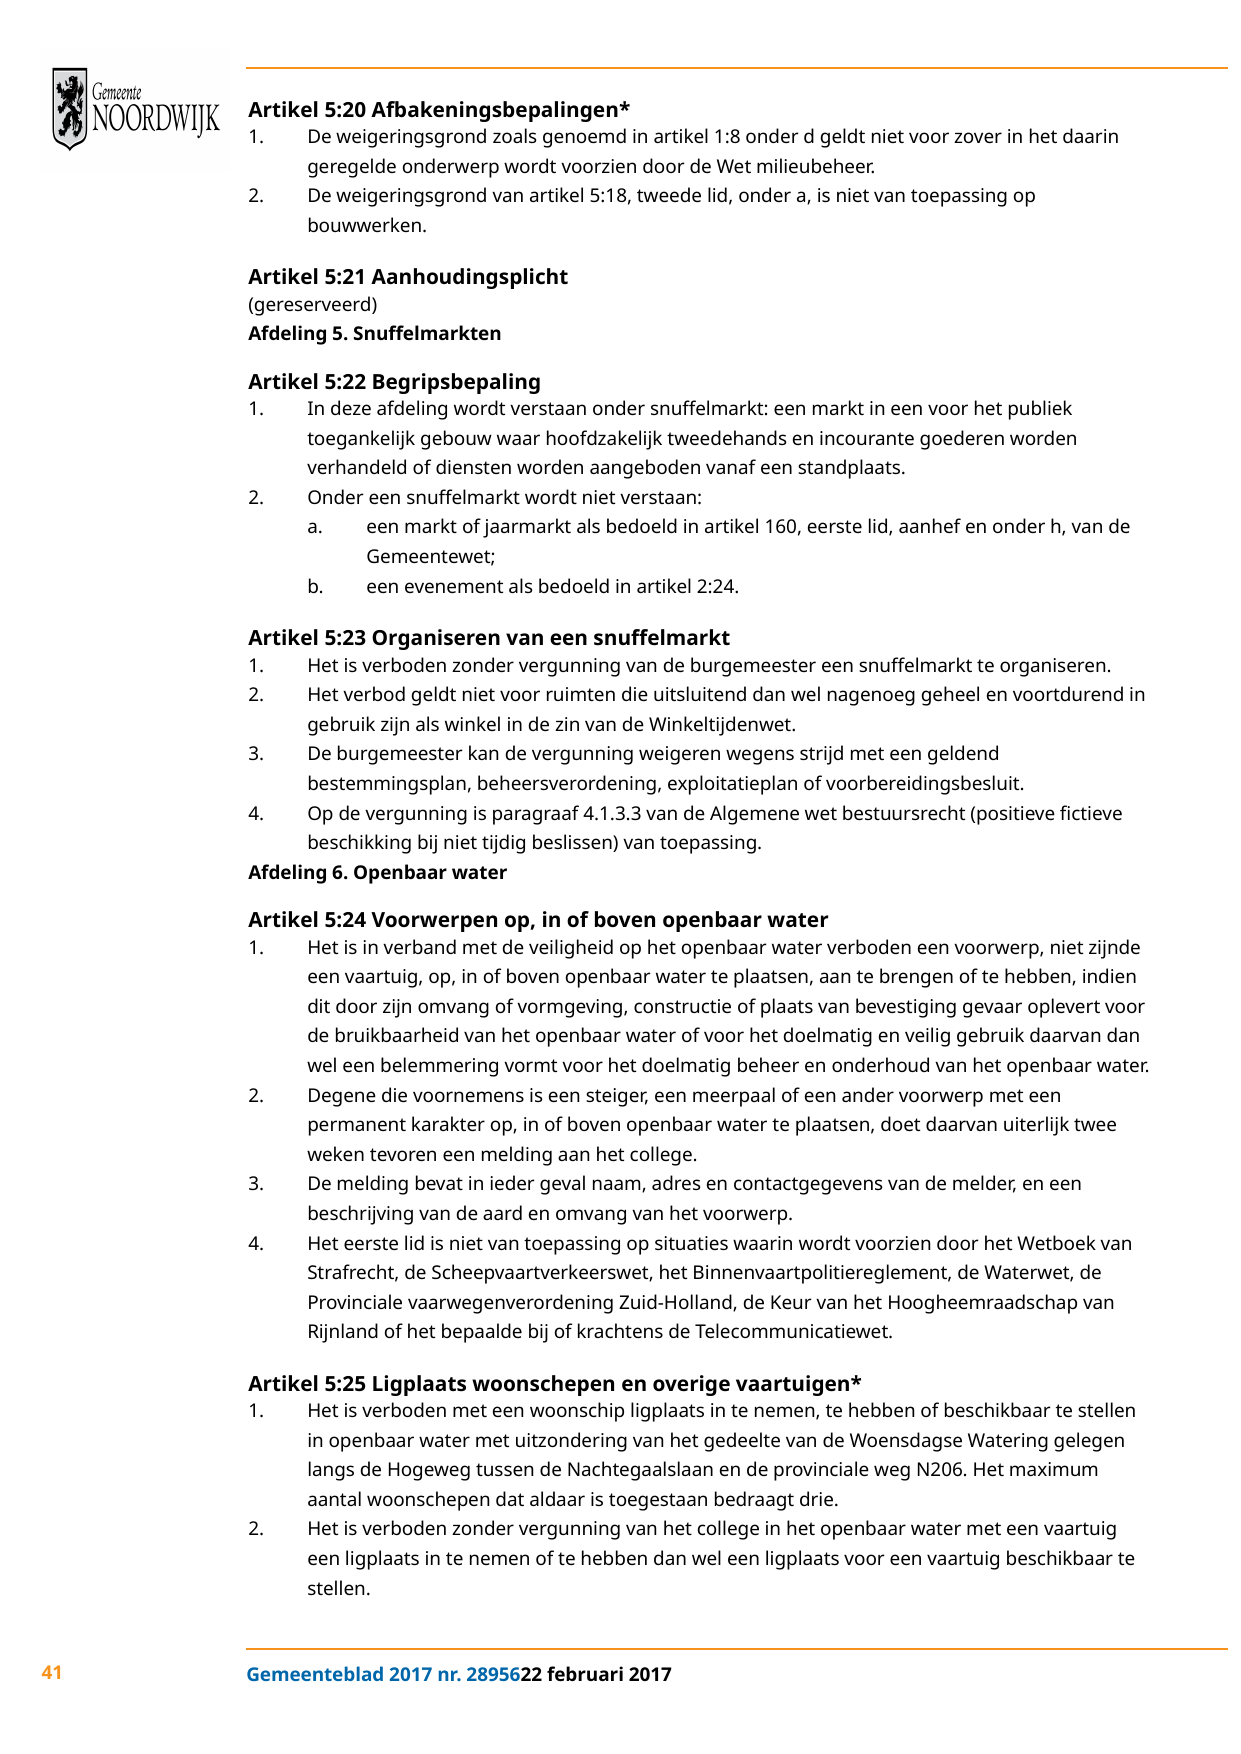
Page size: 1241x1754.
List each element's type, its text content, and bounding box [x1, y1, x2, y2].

text Afdeling 5. Snuffelmarkten [248, 320, 1152, 346]
list Het verbod geldt niet voor ruimten die uitsluitend dan wel nagenoeg geheel en voortdurend in gebruik zijn als winkel in de zin van de Winkeltijdenwet. [248, 681, 1152, 737]
list Het is verboden zonder vergunning van het college in het openbaar water met een vaartuig een ligplaats in te nemen of te hebben dan wel een ligplaats voor een vaartuig beschikbaar te stellen. [248, 1516, 1152, 1601]
list In deze afdeling wordt verstaan onder snuffelmarkt: een markt in een voor het publiek toegankelijk gebouw waar hoofdzakelijk tweedehands en incourante goederen worden verhandeld of diensten worden aangeboden vanaf een standplaats. [248, 395, 1152, 480]
list Het eerste lid is niet van toepassing op situaties waarin wordt voorzien door het Wetboek van Strafrecht, de Scheepvaartverkeerswet, het Binnenvaartpolitiereglement, de Waterwet, de Provinciale vaarwegenverordening Zuid-Holland, de Keur van het Hoogheemraadschap van Rijnland of het bepaalde bij of krachtens de Telecommunicatiewet. [248, 1230, 1152, 1344]
picture [41, 47, 231, 172]
list De weigeringsgrond zoals genoemd in artikel 1:8 onder d geldt niet voor zover in het daarin geregelde onderwerp wordt voorzien door de Wet milieubeheer. [248, 123, 1152, 178]
list De burgemeester kan de vergunning weigeren wegens strijd met een geldend bestemmingsplan, beheersverordening, exploitatieplan of voorbereidingsbesluit. [248, 741, 1152, 796]
list De melding bevat in ieder geval naam, adres en contactgegevens van de melder, en een beschrijving van de aard en omvang van het voorwerp. [248, 1171, 1152, 1226]
text Artikel 5:24 Voorwerpen op, in of boven openbaar water [248, 905, 1152, 934]
list een evenement als bedoeld in artikel 2:24. [307, 573, 1152, 599]
text Artikel 5:23 Organiseren van een snuffelmarkt [248, 623, 1152, 652]
text Artikel 5:22 Begripsbepaling [248, 367, 1152, 395]
list Op de vergunning is paragraaf 4.1.3.3 van de Algemene wet bestuursrecht (positieve fictieve beschikking bij niet tijdig beslissen) van toepassing. [248, 800, 1152, 855]
text Afdeling 6. Openbaar water [248, 859, 1152, 884]
text (gereserveerd) [248, 291, 1152, 317]
text Artikel 5:20 Afbakeningsbepalingen* [248, 95, 1152, 123]
list een markt of jaarmarkt als bedoeld in artikel 160, eerste lid, aanhef en onder h, van de Gemeentewet; [307, 514, 1152, 569]
text Artikel 5:21 Aanhoudingsplicht [248, 262, 1152, 291]
text Artikel 5:25 Ligplaats woonschepen en overige vaartuigen* [248, 1369, 1152, 1397]
list De weigeringsgrond van artikel 5:18, tweede lid, onder a, is niet van toepassing op bouwwerken. [248, 182, 1152, 238]
list Het is in verband met de veiligheid op het openbaar water verboden een voorwerp, niet zijnde een vaartuig, op, in of boven openbaar water te plaatsen, aan te brengen of te hebben, indien dit door zijn omvang of vormgeving, constructie of plaats van bevestiging gevaar oplevert voor de bruikbaarheid van het openbaar water of voor het doelmatig en veilig gebruik daarvan dan wel een belemmering vormt voor het doelmatig beheer en onderhoud van het openbaar water. [248, 934, 1152, 1078]
list Onder een snuffelmarkt wordt niet verstaan: [248, 484, 1152, 510]
list Het is verboden met een woonschip ligplaats in te nemen, te hebben of beschikbaar te stellen in openbaar water met uitzondering van het gedeelte van de Woensdagse Watering gelegen langs de Hogeweg tussen de Nachtegaalslaan en de provinciale weg N206. Het maximum aantal woonschepen dat aldaar is toegestaan bedraagt drie. [248, 1397, 1152, 1512]
list Degene die voornemens is een steiger, een meerpaal of een ander voorwerp met een permanent karakter op, in of boven openbaar water te plaatsen, doet daarvan uiterlijk twee weken tevoren een melding aan het college. [248, 1082, 1152, 1167]
list Het is verboden zonder vergunning van de burgemeester een snuffelmarkt te organiseren. [248, 652, 1152, 677]
